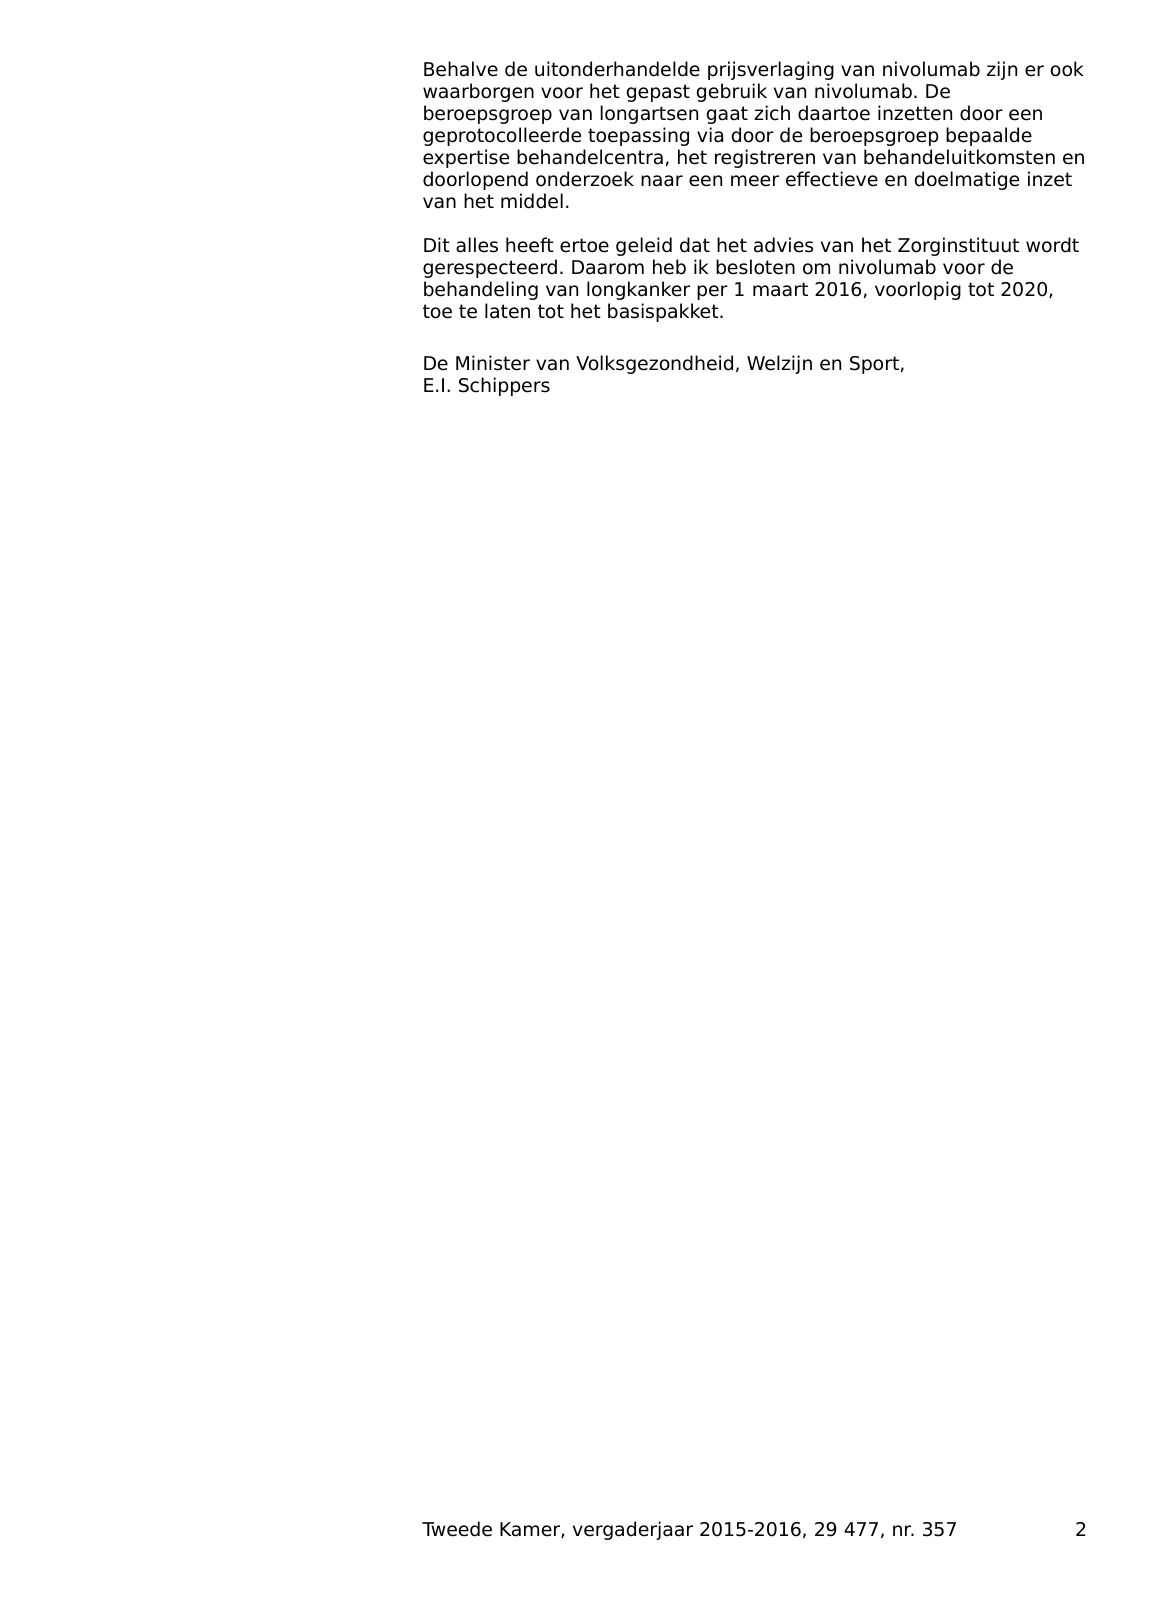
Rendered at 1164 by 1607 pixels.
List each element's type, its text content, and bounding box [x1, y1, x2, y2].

text De Minister van Volksgezondheid, Welzijn en Sport, E.I. Schippers [422, 353, 1087, 397]
text Behalve de uitonderhandelde prijsverlaging van nivolumab zijn er ook waarborgen voor het gepast gebruik van nivolumab. De beroepsgroep van longartsen gaat zich daartoe inzetten door een geprotocolleerde toepassing via door de beroepsgroep bepaalde expertise behandelcentra, het registreren van behandeluitkomsten en doorlopend onderzoek naar een meer effectieve en doelmatige inzet van het middel. [422, 59, 1087, 213]
text Dit alles heeft ertoe geleid dat het advies van het Zorginstituut wordt gerespecteerd. Daarom heb ik besloten om nivolumab voor de behandeling van longkanker per 1 maart 2016, voorlopig tot 2020, toe te laten tot het basispakket. [422, 235, 1087, 323]
